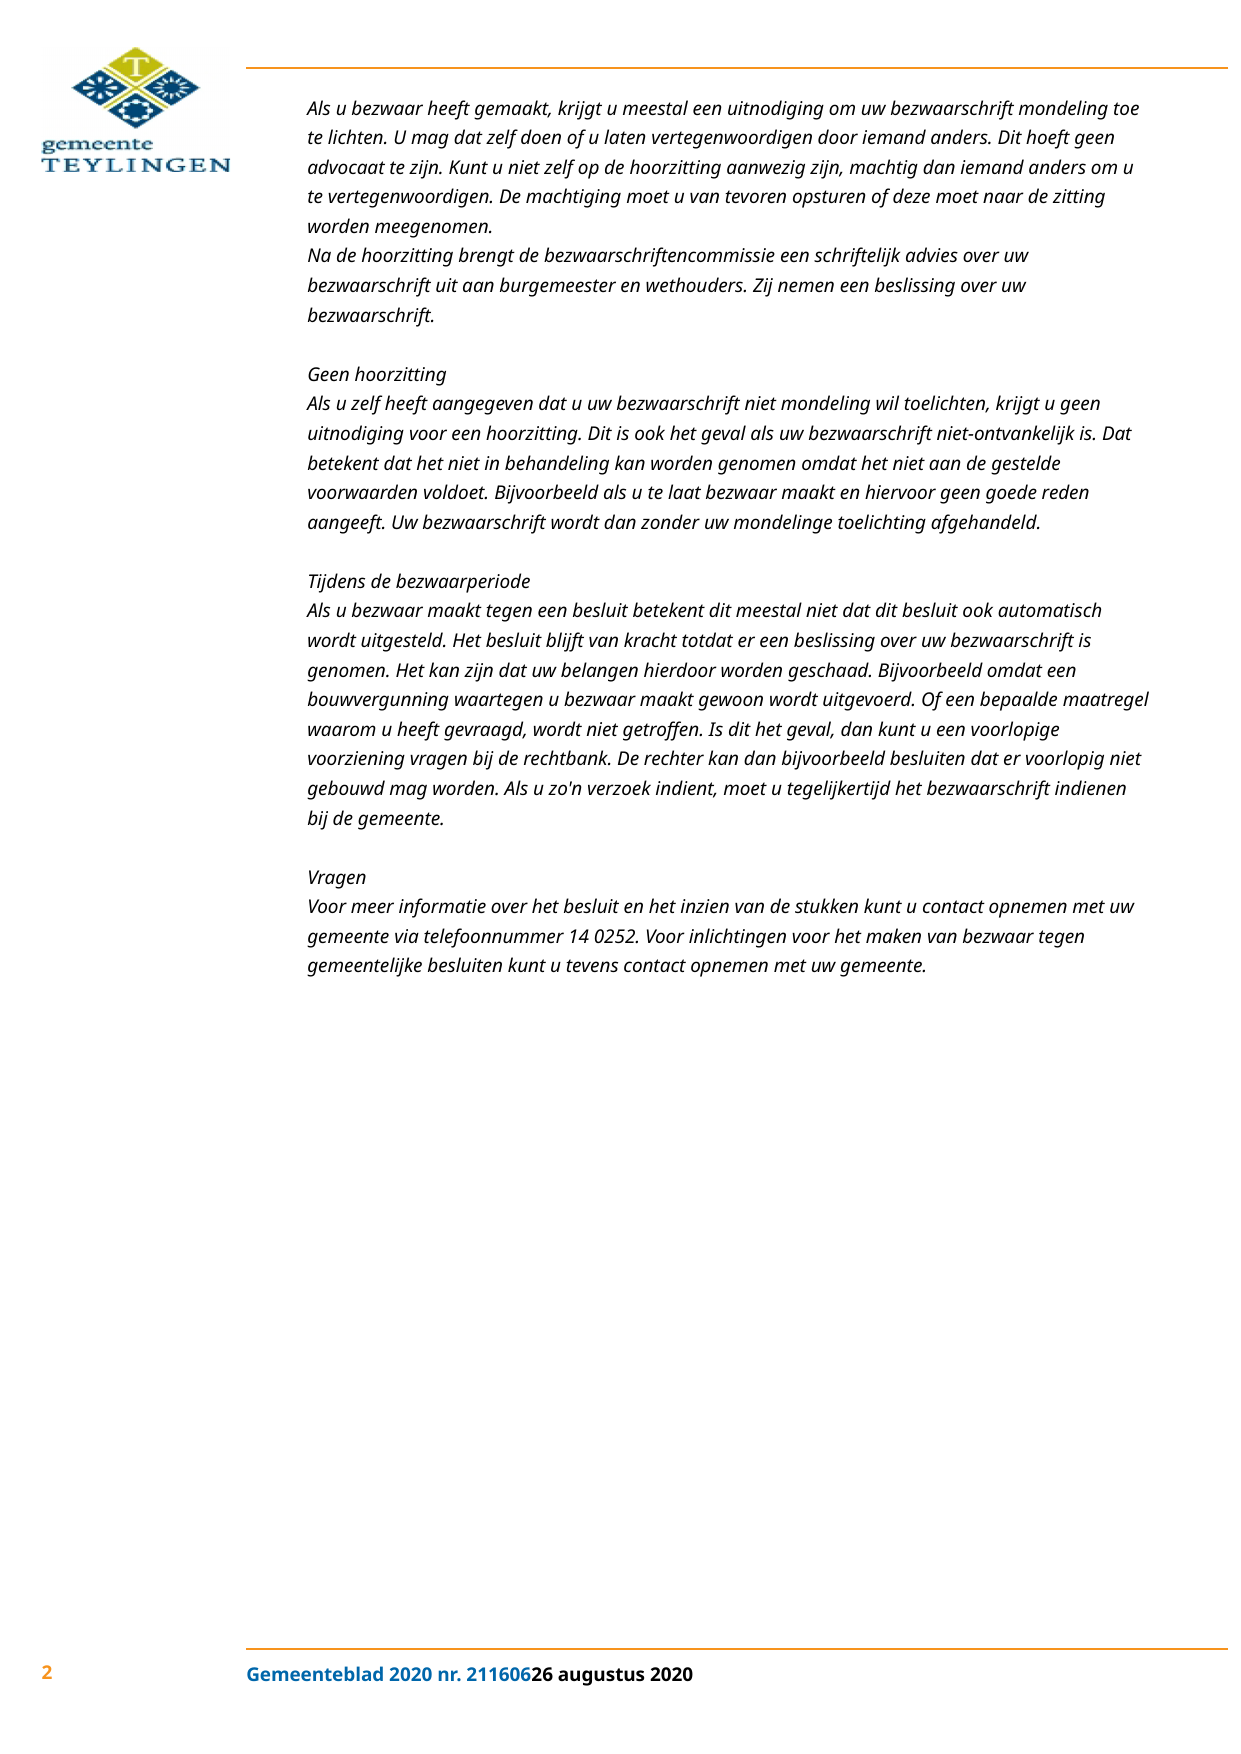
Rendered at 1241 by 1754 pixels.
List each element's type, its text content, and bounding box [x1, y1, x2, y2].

list Na de hoorzitting brengt de bezwaarschriftencommissie een schriftelijk advies over uw bezwaarschrift uit aan burgemeester en wethouders. Zij nemen een beslissing over uw bezwaarschrift. [248, 243, 1152, 328]
list Vragen [248, 864, 1152, 890]
picture [41, 47, 231, 172]
list Als u zelf heeft aangegeven dat u uw bezwaarschrift niet mondeling wil toelichten, krijgt u geen uitnodiging voor een hoorzitting. Dit is ook het geval als uw bezwaarschrift niet-ontvankelijk is. Dat betekent dat het niet in behandeling kan worden genomen omdat het niet aan de gestelde voorwaarden voldoet. Bijvoorbeeld als u te laat bezwaar maakt en hiervoor geen goede reden aangeeft. Uw bezwaarschrift wordt dan zonder uw mondelinge toelichting afgehandeld. [248, 391, 1152, 535]
list Tijdens de bezwaarperiode [248, 568, 1152, 594]
list Als u bezwaar maakt tegen een besluit betekent dit meestal niet dat dit besluit ook automatisch wordt uitgesteld. Het besluit blijft van kracht totdat er een beslissing over uw bezwaarschrift is genomen. Het kan zijn dat uw belangen hierdoor worden geschaad. Bijvoorbeeld omdat een bouwvergunning waartegen u bezwaar maakt gewoon wordt uitgevoerd. Of een bepaalde maatregel waarom u heeft gevraagd, wordt niet getroffen. Is dit het geval, dan kunt u een voorlopige voorziening vragen bij de rechtbank. De rechter kan dan bijvoorbeeld besluiten dat er voorlopig niet gebouwd mag worden. Als u zo'n verzoek indient, moet u tegelijkertijd het bezwaarschrift indienen bij de gemeente. [248, 598, 1152, 831]
list Als u bezwaar heeft gemaakt, krijgt u meestal een uitnodiging om uw bezwaarschrift mondeling toe te lichten. U mag dat zelf doen of u laten vertegenwoordigen door iemand anders. Dit hoeft geen advocaat te zijn. Kunt u niet zelf op de hoorzitting aanwezig zijn, machtig dan iemand anders om u te vertegenwoordigen. De machtiging moet u van tevoren opsturen of deze moet naar de zitting worden meegenomen. [248, 95, 1152, 239]
list Geen hoorzitting [248, 361, 1152, 387]
list Voor meer informatie over het besluit en het inzien van de stukken kunt u contact opnemen met uw gemeente via telefoonnummer 14 0252. Voor inlichtingen voor het maken van bezwaar tegen gemeentelijke besluiten kunt u tevens contact opnemen met uw gemeente. [248, 893, 1152, 978]
